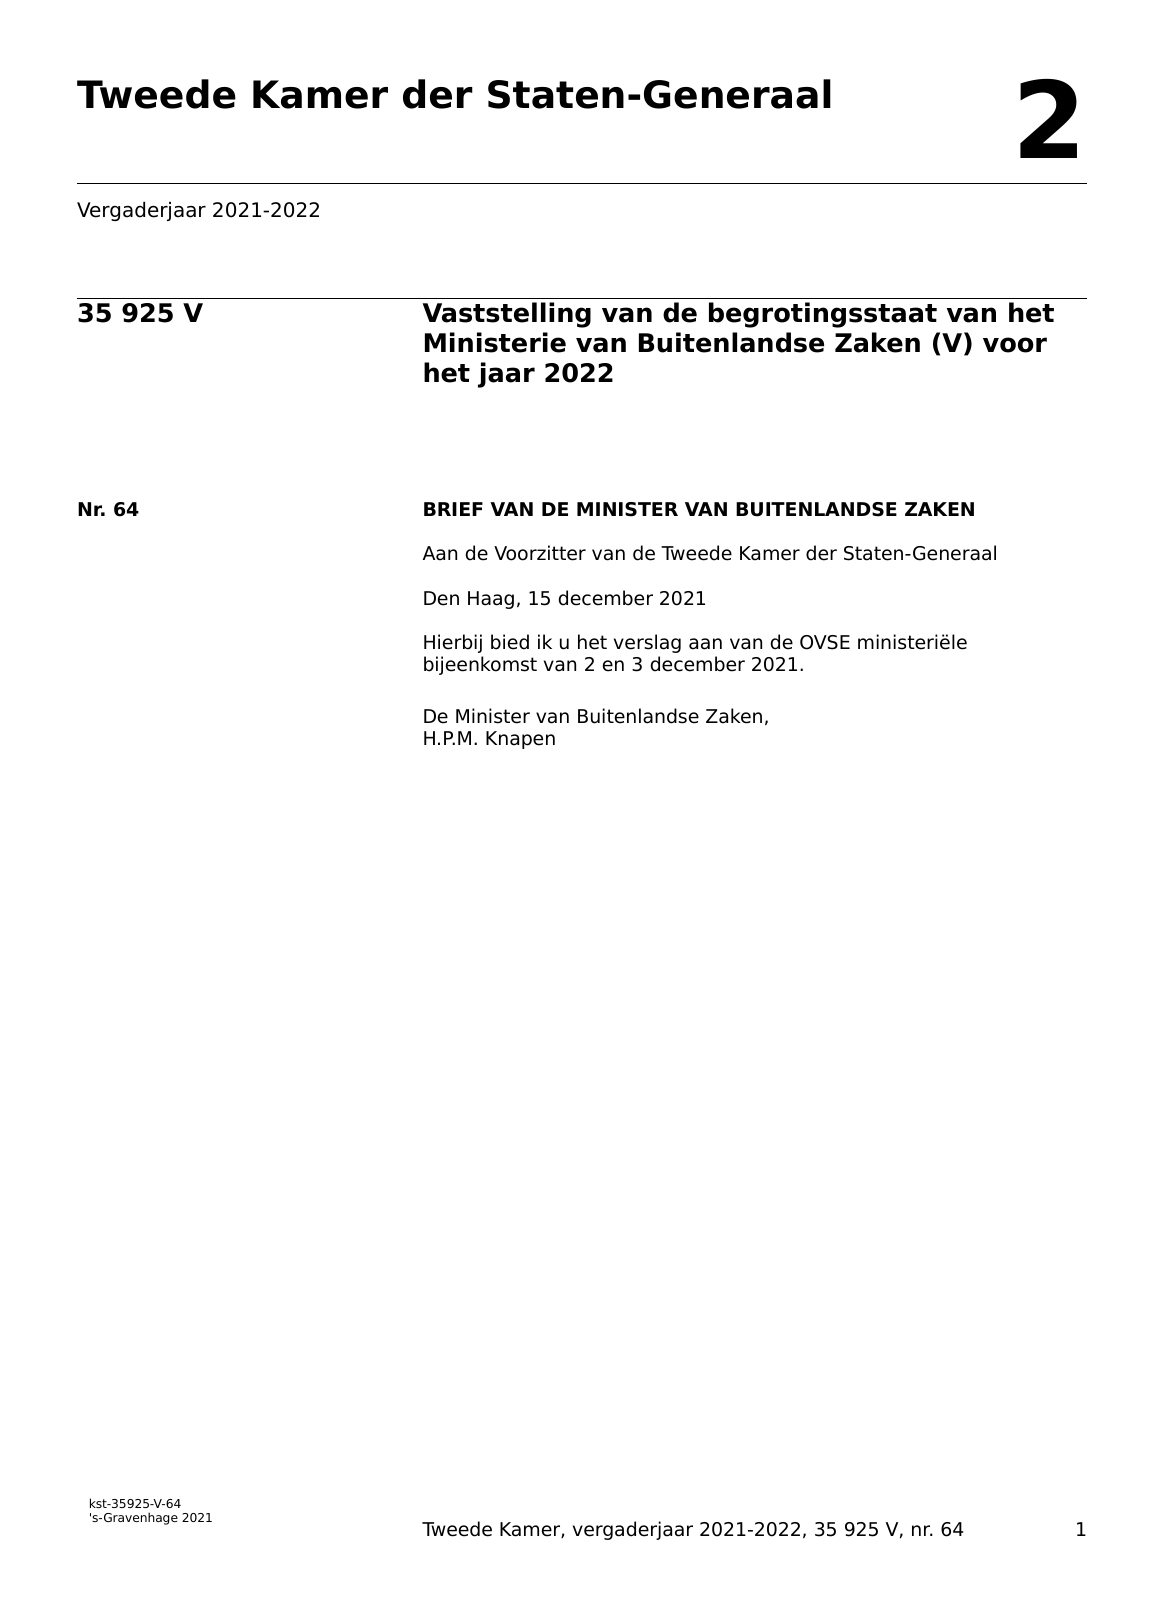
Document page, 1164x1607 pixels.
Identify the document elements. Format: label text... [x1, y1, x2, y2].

table_cell Vergaderjaar 2021-2022 [77, 184, 1087, 298]
text 's-Gravenhage 2021 [88, 1511, 323, 1525]
text Den Haag, 15 december 2021 [422, 587, 1087, 609]
subtitle 35 925 V Vaststelling van de begrotingsstaat van het Ministerie van Buitenlandse Zaken (V) voor het jaar 2022 [77, 299, 1087, 388]
text Hierbij bied ik u het verslag aan van de OVSE ministeriële bijeenkomst van 2 en 3 december 2021. [422, 632, 1087, 676]
table_header 2 [886, 59, 1087, 183]
text Aan de Voorzitter van de Tweede Kamer der Staten-Generaal [422, 543, 1087, 565]
table_header Tweede Kamer der Staten-Generaal [77, 59, 886, 183]
subtitle Nr. 64 BRIEF VAN DE MINISTER VAN BUITENLANDSE ZAKEN [77, 499, 1087, 521]
text kst-35925-V-64 [88, 1497, 323, 1511]
text De Minister van Buitenlandse Zaken, H.P.M. Knapen [422, 706, 1087, 749]
